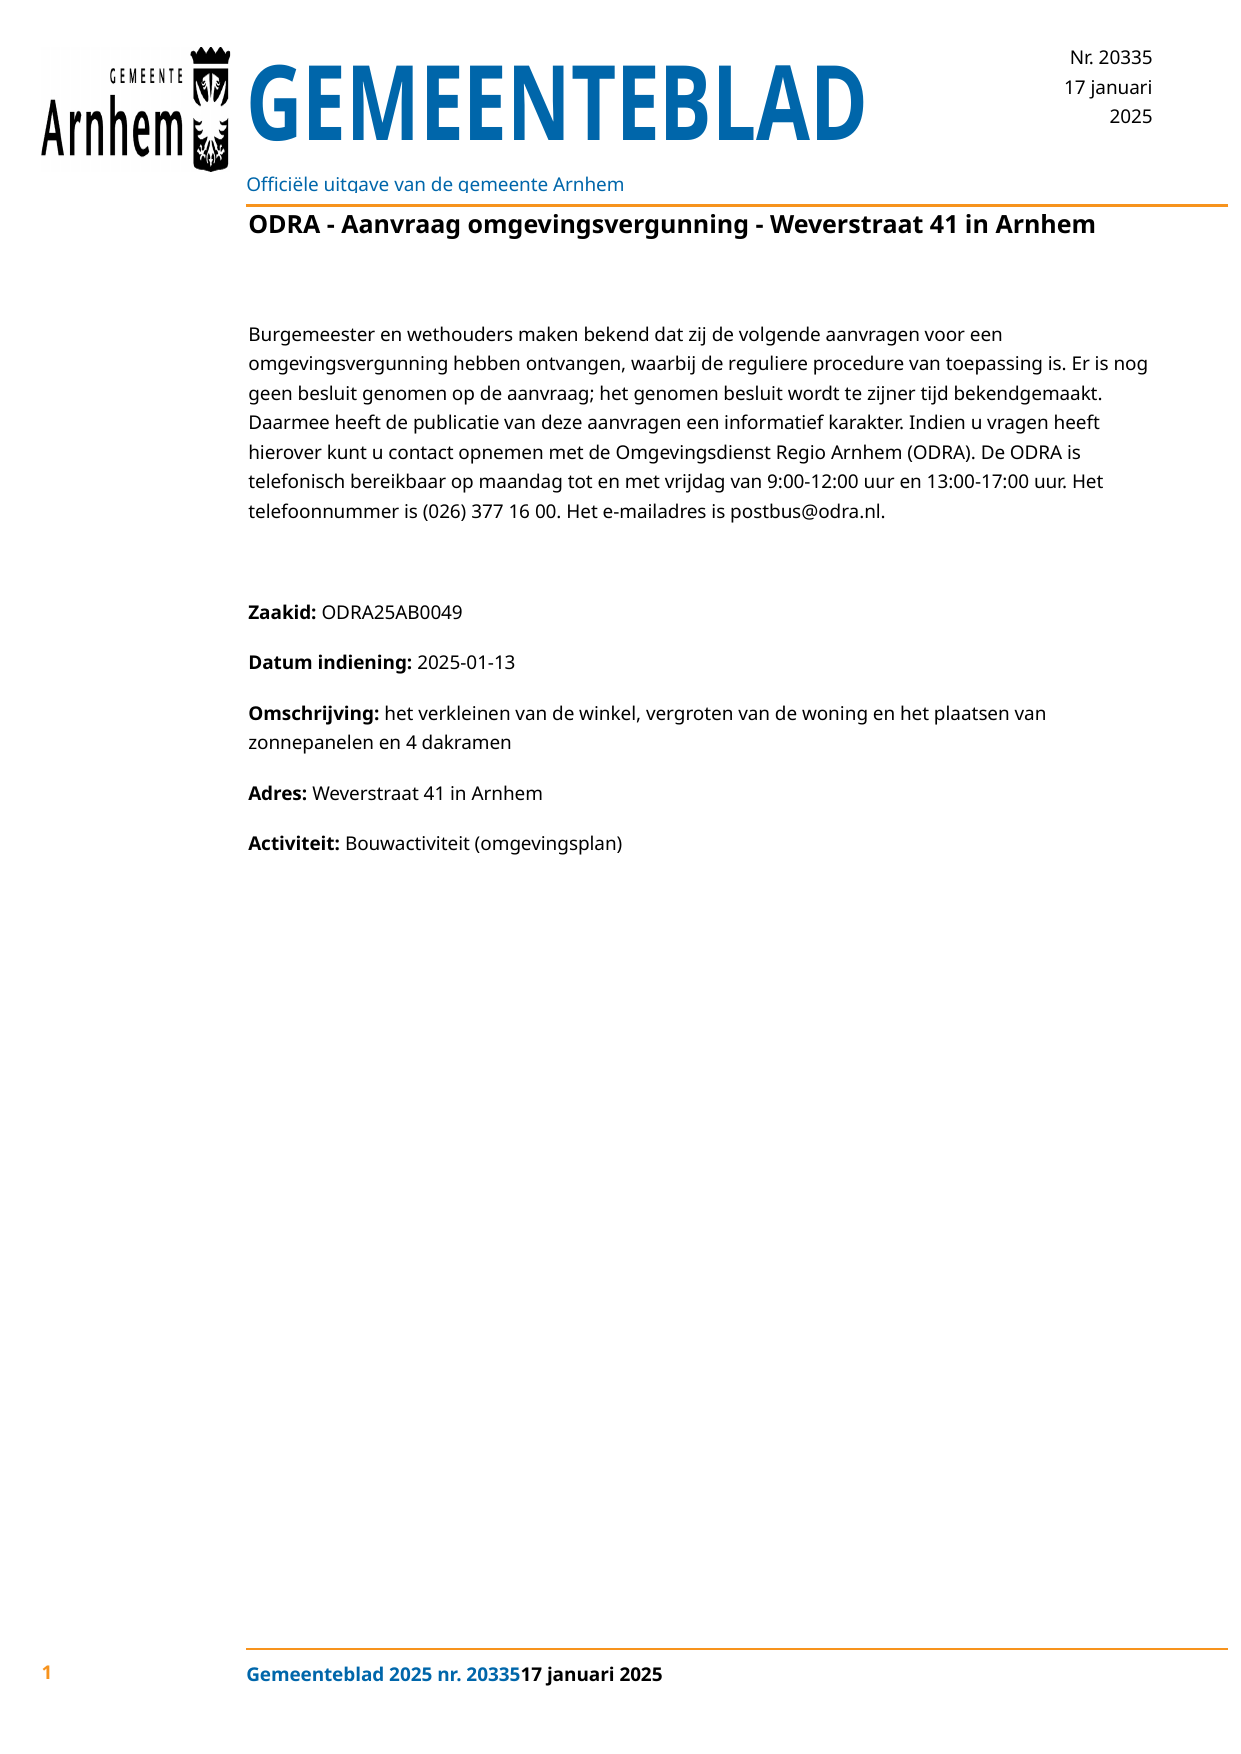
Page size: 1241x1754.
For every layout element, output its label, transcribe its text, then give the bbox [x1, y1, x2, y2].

text Datum indiening: 2025-01-13 [248, 649, 1152, 675]
text Omschrijving: het verkleinen van de winkel, vergroten van de woning en het plaatsen van zonnepanelen en 4 dakramen [248, 700, 1152, 755]
text Burgemeester en wethouders maken bekend dat zij de volgende aanvragen voor een omgevingsvergunning hebben ontvangen, waarbij de reguliere procedure van toepassing is. Er is nog geen besluit genomen op de aanvraag; het genomen besluit wordt te zijner tijd bekendgemaakt. Daarmee heeft de publicatie van deze aanvragen een informatief karakter. Indien u vragen heeft hierover kunt u contact opnemen met de Omgevingsdienst Regio Arnhem (ODRA). De ODRA is telefonisch bereikbaar op maandag tot en met vrijdag van 9:00-12:00 uur en 13:00-17:00 uur. Het telefoonnummer is (026) 377 16 00. Het e-mailadres is postbus@odra.nl. [248, 321, 1152, 524]
text ODRA - Aanvraag omgevingsvergunning - Weverstraat 41 in Arnhem [248, 207, 1152, 241]
text Activiteit: Bouwactiviteit (omgevingsplan) [248, 830, 1152, 856]
picture [41, 47, 231, 172]
text Adres: Weverstraat 41 in Arnhem [248, 780, 1152, 806]
text Zaakid: ODRA25AB0049 [248, 599, 1152, 625]
